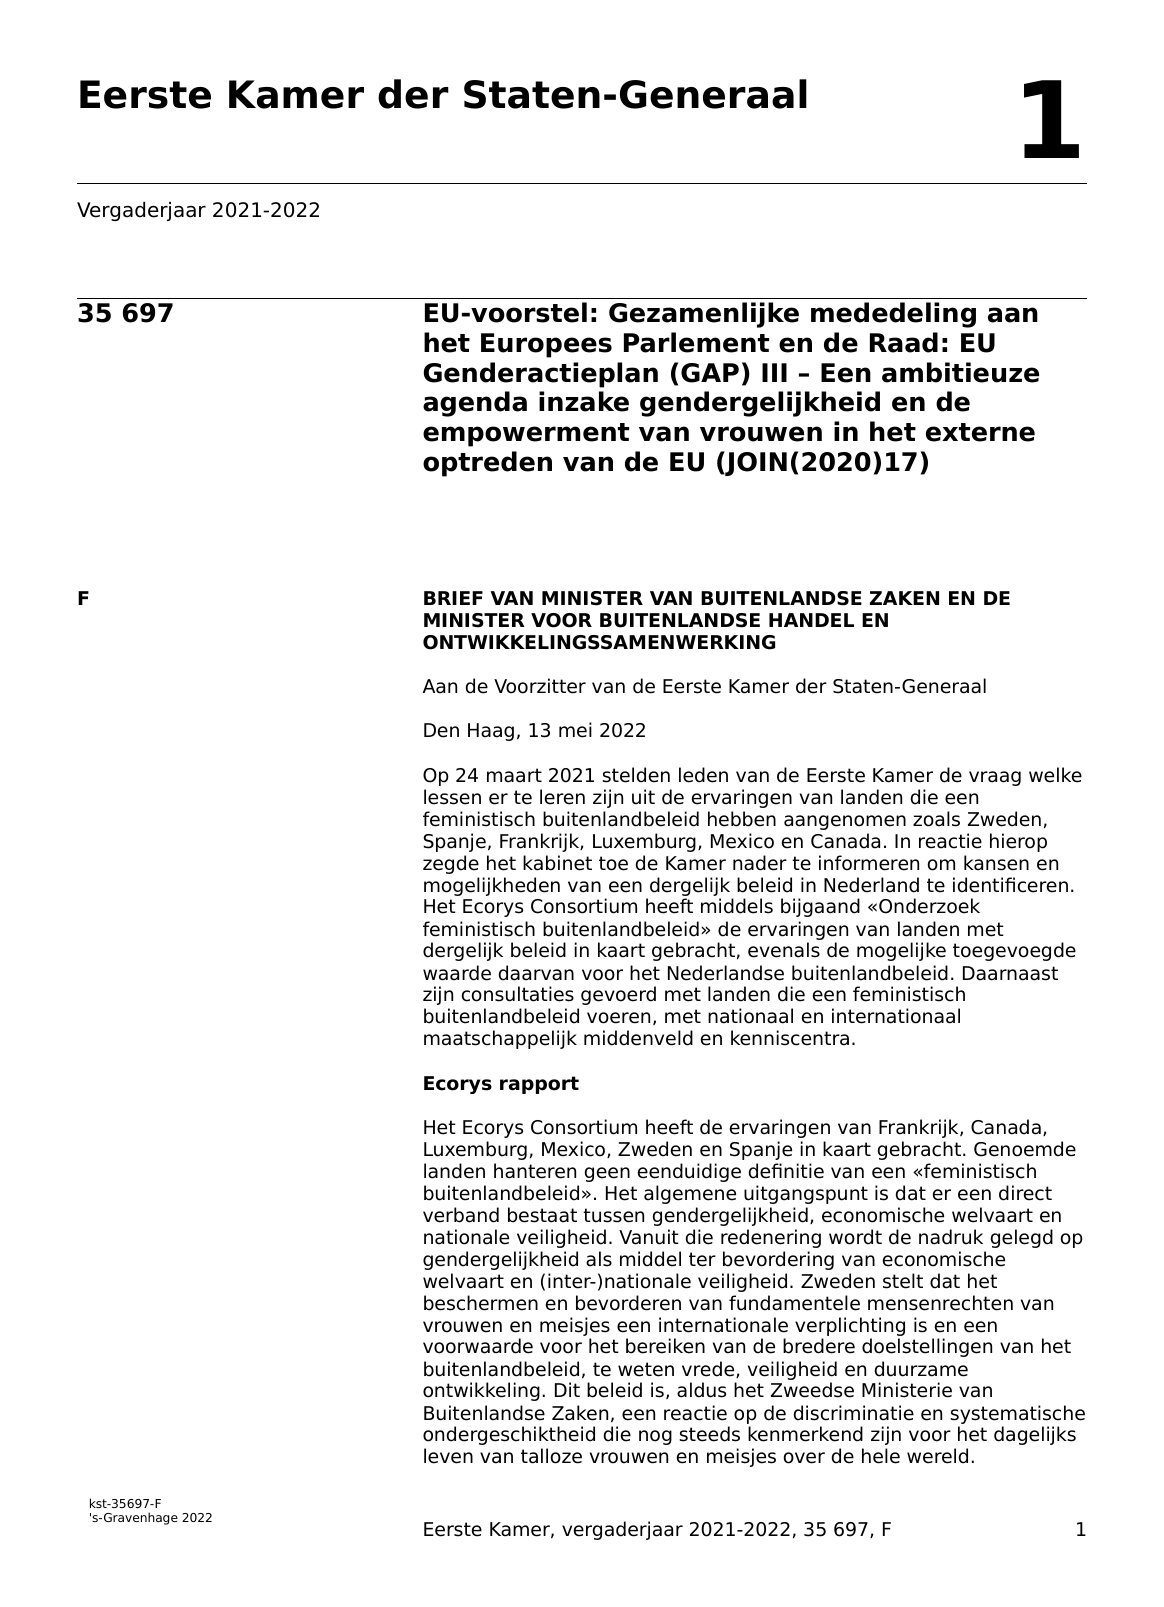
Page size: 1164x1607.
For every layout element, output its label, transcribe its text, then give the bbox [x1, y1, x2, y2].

text 's-Gravenhage 2022 [88, 1511, 323, 1525]
text kst-35697-F [88, 1497, 323, 1511]
text Het Ecorys Consortium heeft de ervaringen van Frankrijk, Canada, Luxemburg, Mexico, Zweden en Spanje in kaart gebracht. Genoemde landen hanteren geen eenduidige definitie van een «feministisch buitenlandbeleid». Het algemene uitgangspunt is dat er een direct verband bestaat tussen gendergelijkheid, economische welvaart en nationale veiligheid. Vanuit die redenering wordt de nadruk gelegd op gendergelijkheid als middel ter bevordering van economische welvaart en (inter-)nationale veiligheid. Zweden stelt dat het beschermen en bevorderen van fundamentele mensenrechten van vrouwen en meisjes een internationale verplichting is en een voorwaarde voor het bereiken van de bredere doelstellingen van het buitenlandbeleid, te weten vrede, veiligheid en duurzame ontwikkeling. Dit beleid is, aldus het Zweedse Ministerie van Buitenlandse Zaken, een reactie op de discriminatie en systematische ondergeschiktheid die nog steeds kenmerkend zijn voor het dagelijks leven van talloze vrouwen en meisjes over de hele wereld. [422, 1117, 1087, 1468]
text Op 24 maart 2021 stelden leden van de Eerste Kamer de vraag welke lessen er te leren zijn uit de ervaringen van landen die een feministisch buitenlandbeleid hebben aangenomen zoals Zweden, Spanje, Frankrijk, Luxemburg, Mexico en Canada. In reactie hierop zegde het kabinet toe de Kamer nader te informeren om kansen en mogelijkheden van een dergelijk beleid in Nederland te identificeren. Het Ecorys Consortium heeft middels bijgaand «Onderzoek feministisch buitenlandbeleid» de ervaringen van landen met dergelijk beleid in kaart gebracht, evenals de mogelijke toegevoegde waarde daarvan voor het Nederlandse buitenlandbeleid. Daarnaast zijn consultaties gevoerd met landen die een feministisch buitenlandbeleid voeren, met nationaal en internationaal maatschappelijk middenveld en kenniscentra. [422, 764, 1087, 1050]
table_header Eerste Kamer der Staten-Generaal [77, 59, 886, 183]
subtitle Ecorys rapport [422, 1072, 1087, 1094]
subtitle 35 697 EU-voorstel: Gezamenlijke mededeling aan het Europees Parlement en de Raad: EU Genderactieplan (GAP) III – Een ambitieuze agenda inzake gendergelijkheid en de empowerment van vrouwen in het externe optreden van de EU (JOIN(2020)17) [77, 299, 1087, 477]
subtitle F BRIEF VAN MINISTER VAN BUITENLANDSE ZAKEN EN DE MINISTER VOOR BUITENLANDSE HANDEL EN ONTWIKKELINGSSAMENWERKING [77, 588, 1087, 654]
table_cell Vergaderjaar 2021-2022 [77, 184, 1087, 298]
text Aan de Voorzitter van de Eerste Kamer der Staten-Generaal [422, 676, 1087, 698]
table_header 1 [886, 59, 1087, 183]
text Den Haag, 13 mei 2022 [422, 720, 1087, 742]
